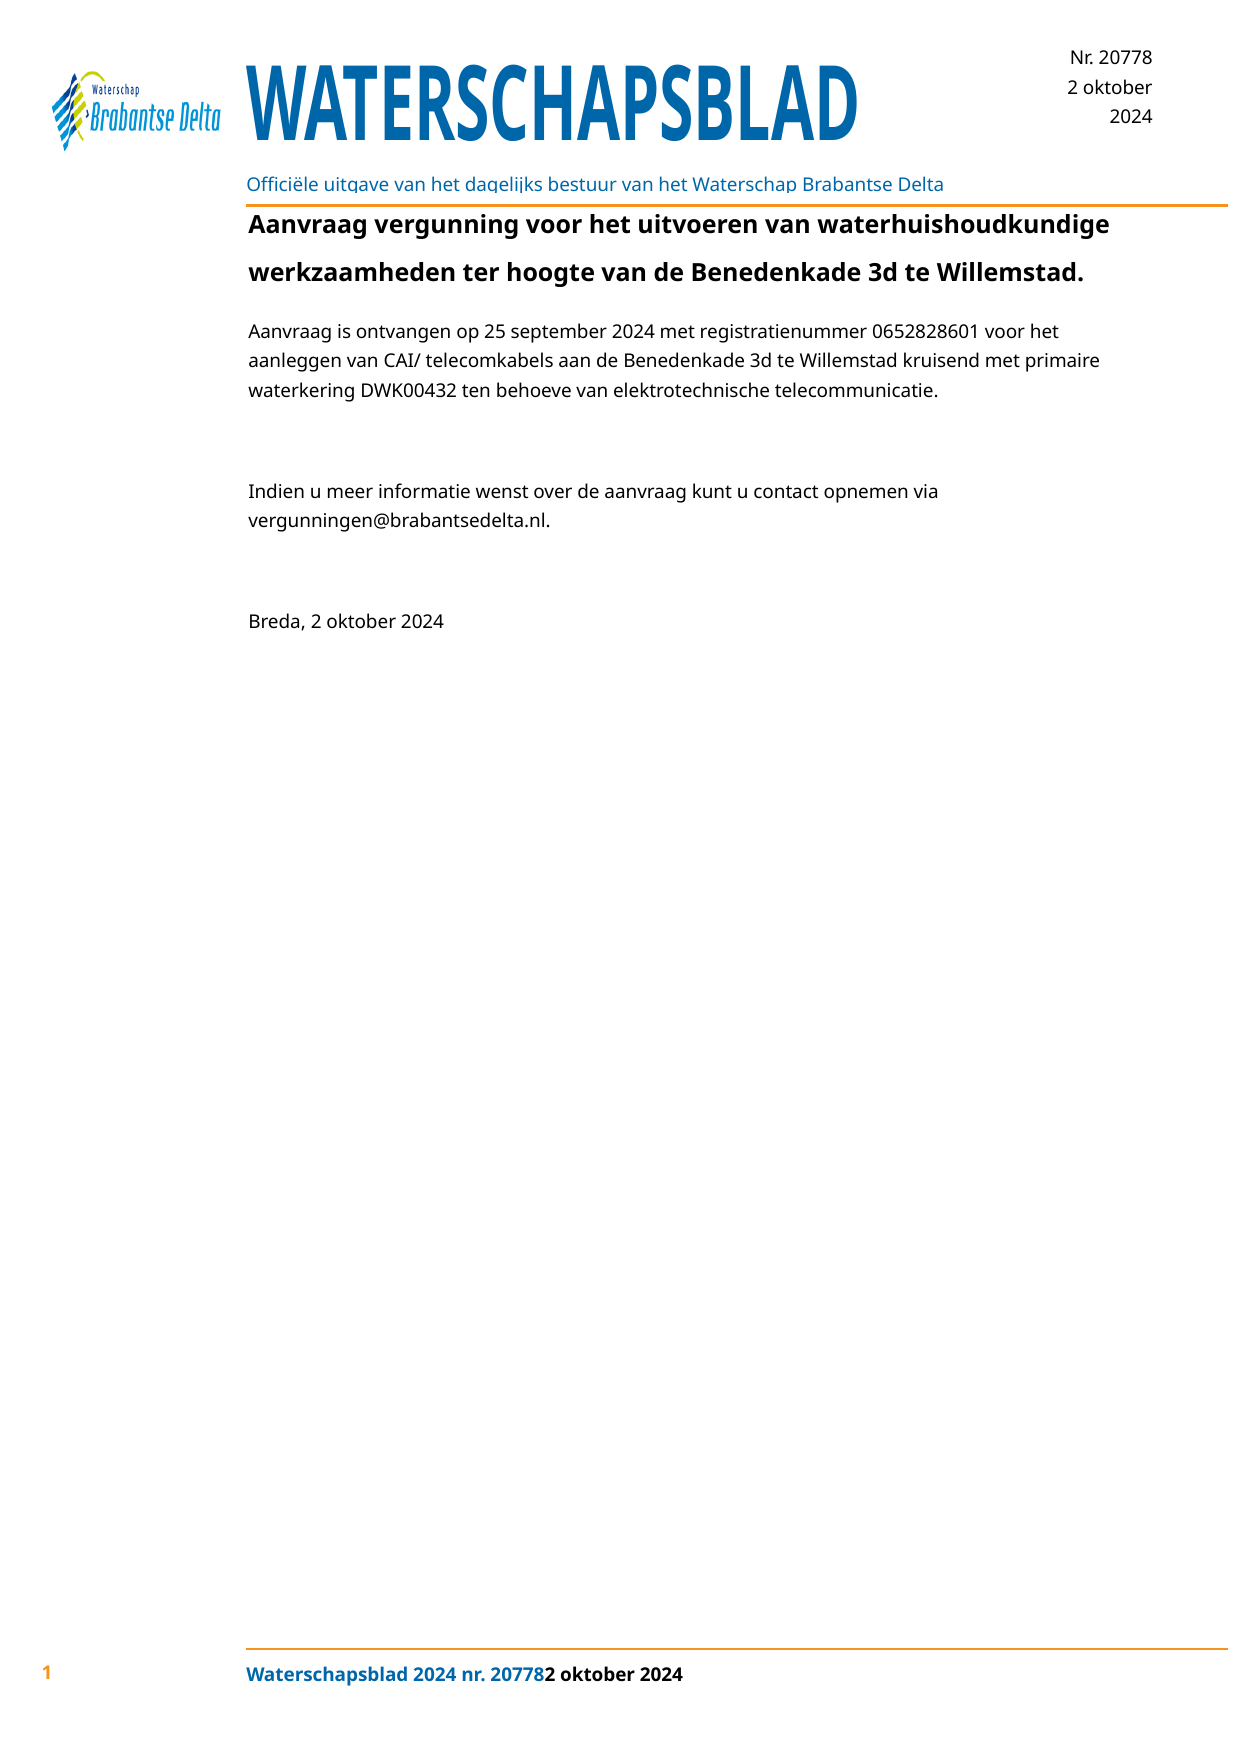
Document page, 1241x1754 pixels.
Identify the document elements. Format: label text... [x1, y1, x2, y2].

text Breda, 2 oktober 2024 [248, 608, 1152, 634]
text Aanvraag is ontvangen op 25 september 2024 met registratienummer 0652828601 voor het aanleggen van CAI/ telecomkabels aan de Benedenkade 3d te Willemstad kruisend met primaire waterkering DWK00432 ten behoeve van elektrotechnische telecommunicatie. [248, 318, 1152, 403]
picture [41, 47, 231, 172]
text Aanvraag vergunning voor het uitvoeren van waterhuishoudkundige werkzaamheden ter hoogte van de Benedenkade 3d te Willemstad. [248, 207, 1152, 288]
text Indien u meer informatie wenst over de aanvraag kunt u contact opnemen via vergunningen@brabantsedelta.nl. [248, 478, 1152, 533]
